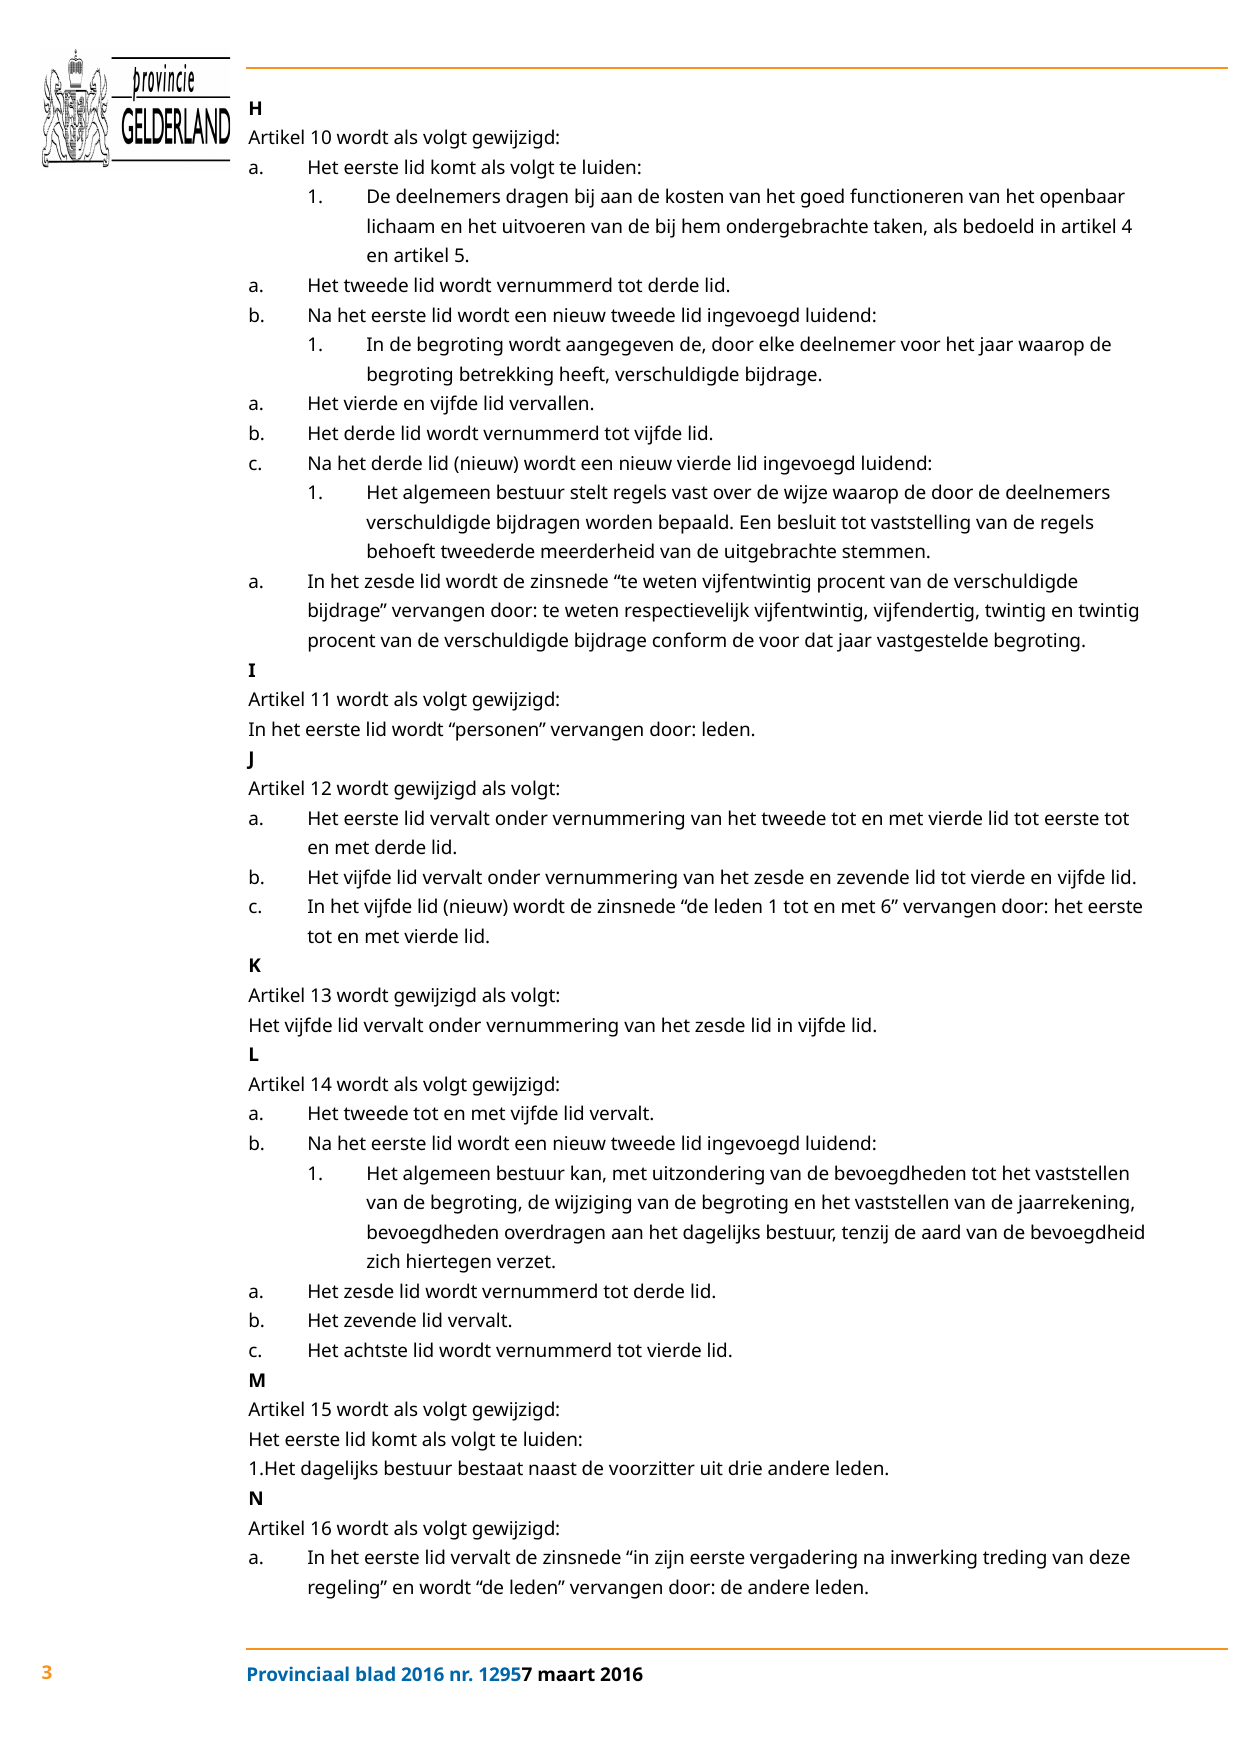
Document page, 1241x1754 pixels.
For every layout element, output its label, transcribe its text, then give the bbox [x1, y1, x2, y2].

text In het eerste lid wordt “personen” vervangen door: leden. [248, 716, 1152, 742]
text Artikel 16 wordt als volgt gewijzigd: [248, 1515, 1152, 1541]
text M [248, 1367, 1152, 1393]
list Het algemeen bestuur stelt regels vast over de wijze waarop de door de deelnemers verschuldigde bijdragen worden bepaald. Een besluit tot vaststelling van de regels behoeft tweederde meerderheid van de uitgebrachte stemmen. [307, 479, 1152, 564]
list Na het eerste lid wordt een nieuw tweede lid ingevoegd luidend: [248, 302, 1152, 328]
text Het vijfde lid vervalt onder vernummering van het zesde lid in vijfde lid. [248, 1012, 1152, 1038]
text Artikel 11 wordt als volgt gewijzigd: [248, 686, 1152, 712]
list Het algemeen bestuur kan, met uitzondering van de bevoegdheden tot het vaststellen van de begroting, de wijziging van de begroting en het vaststellen van de jaarrekening, bevoegdheden overdragen aan het dagelijks bestuur, tenzij de aard van de bevoegdheid zich hiertegen verzet. [307, 1160, 1152, 1274]
list Het vierde en vijfde lid vervallen. [248, 391, 1152, 416]
list Het derde lid wordt vernummerd tot vijfde lid. [248, 420, 1152, 446]
list Het zevende lid vervalt. [248, 1308, 1152, 1333]
text L [248, 1041, 1152, 1067]
text J [248, 746, 1152, 771]
list In het eerste lid vervalt de zinsnede “in zijn eerste vergadering na inwerking treding van deze regeling” en wordt “de leden” vervangen door: de andere leden. [248, 1544, 1152, 1600]
list Het eerste lid komt als volgt te luiden: [248, 154, 1152, 180]
list Het eerste lid vervalt onder vernummering van het tweede tot en met vierde lid tot eerste tot en met derde lid. [248, 805, 1152, 860]
list In het zesde lid wordt de zinsnede “te weten vijfentwintig procent van de verschuldigde bijdrage” vervangen door: te weten respectievelijk vijfentwintig, vijfendertig, twintig en twintig procent van de verschuldigde bijdrage conform de voor dat jaar vastgestelde begroting. [248, 568, 1152, 653]
text Artikel 10 wordt als volgt gewijzigd: [248, 124, 1152, 150]
list Het achtste lid wordt vernummerd tot vierde lid. [248, 1337, 1152, 1363]
list Het tweede lid wordt vernummerd tot derde lid. [248, 272, 1152, 298]
text H [248, 95, 1152, 121]
text K [248, 953, 1152, 978]
list Het zesde lid wordt vernummerd tot derde lid. [248, 1278, 1152, 1304]
text Artikel 14 wordt als volgt gewijzigd: [248, 1071, 1152, 1097]
list Na het eerste lid wordt een nieuw tweede lid ingevoegd luidend: [248, 1130, 1152, 1156]
text Het eerste lid komt als volgt te luiden: [248, 1426, 1152, 1452]
picture [41, 47, 231, 172]
list Het tweede tot en met vijfde lid vervalt. [248, 1101, 1152, 1126]
text 1.Het dagelijks bestuur bestaat naast de voorzitter uit drie andere leden. [248, 1456, 1152, 1481]
list In de begroting wordt aangegeven de, door elke deelnemer voor het jaar waarop de begroting betrekking heeft, verschuldigde bijdrage. [307, 331, 1152, 387]
text Artikel 15 wordt als volgt gewijzigd: [248, 1396, 1152, 1422]
text Artikel 13 wordt gewijzigd als volgt: [248, 982, 1152, 1008]
list Het vijfde lid vervalt onder vernummering van het zesde en zevende lid tot vierde en vijfde lid. [248, 864, 1152, 890]
list Na het derde lid (nieuw) wordt een nieuw vierde lid ingevoegd luidend: [248, 450, 1152, 476]
text Artikel 12 wordt gewijzigd als volgt: [248, 775, 1152, 801]
text N [248, 1485, 1152, 1511]
text I [248, 657, 1152, 683]
list In het vijfde lid (nieuw) wordt de zinsnede “de leden 1 tot en met 6” vervangen door: het eerste tot en met vierde lid. [248, 893, 1152, 949]
list De deelnemers dragen bij aan de kosten van het goed functioneren van het openbaar lichaam en het uitvoeren van de bij hem ondergebrachte taken, als bedoeld in artikel 4 en artikel 5. [307, 183, 1152, 268]
